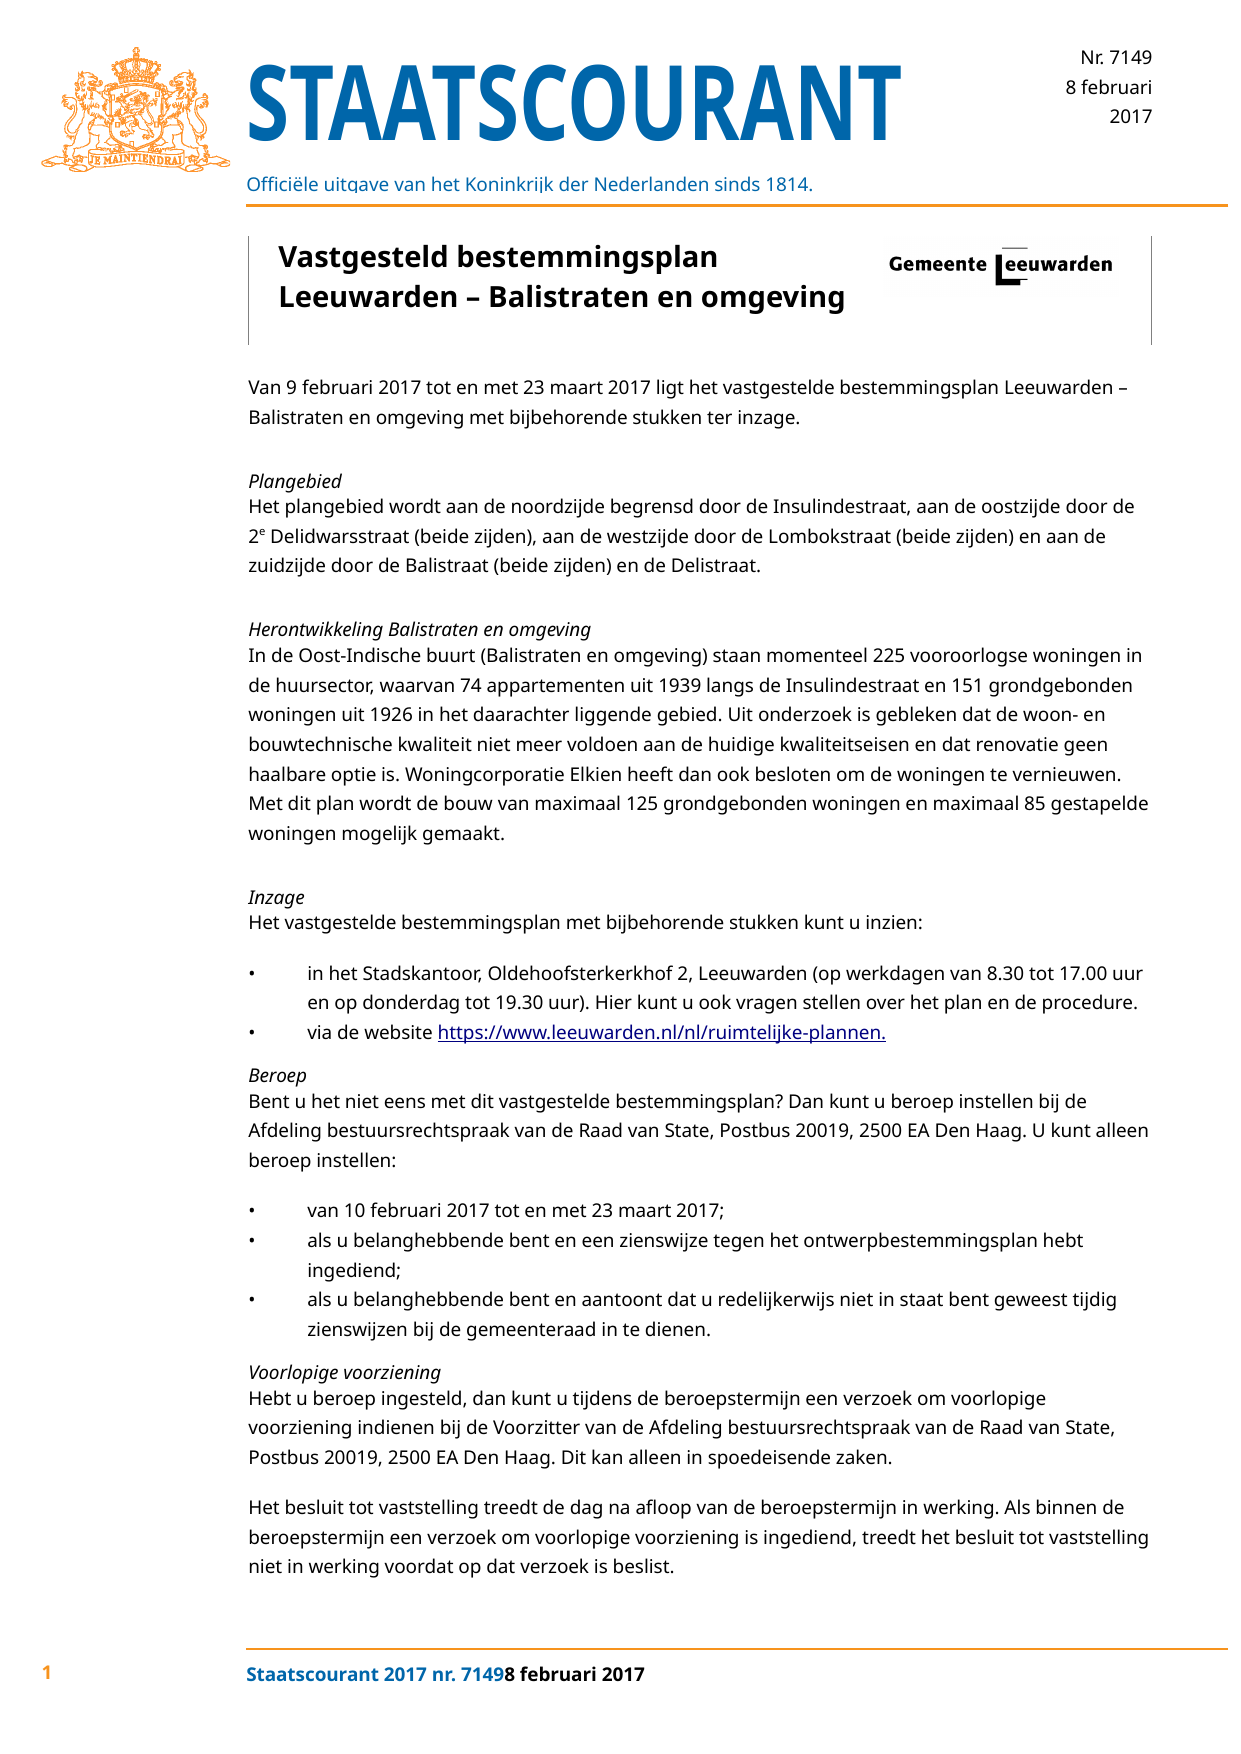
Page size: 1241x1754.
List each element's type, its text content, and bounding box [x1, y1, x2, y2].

text In de Oost-Indische buurt (Balistraten en omgeving) staan momenteel 225 vooroorlogse woningen in de huursector, waarvan 74 appartementen uit 1939 langs de Insulindestraat en 151 grondgebonden woningen uit 1926 in het daarachter liggende gebied. Uit onderzoek is gebleken dat de woon- en bouwtechnische kwaliteit niet meer voldoen aan de huidige kwaliteitseisen en dat renovatie geen haalbare optie is. Woningcorporatie Elkien heeft dan ook besloten om de woningen te vernieuwen. Met dit plan wordt de bouw van maximaal 125 grondgebonden woningen en maximaal 85 gestapelde woningen mogelijk gemaakt. [248, 642, 1152, 846]
text Voorlopige voorziening [248, 1359, 1152, 1385]
text Beroep [248, 1062, 1152, 1088]
text Hebt u beroep ingesteld, dan kunt u tijdens de beroepstermijn een verzoek om voorlopige voorziening indienen bij de Voorzitter van de Afdeling bestuursrechtspraak van de Raad van State, Postbus 20019, 2500 EA Den Haag. Dit kan alleen in spoedeisende zaken. [248, 1385, 1152, 1470]
list in het Stadskantoor, Oldehoofsterkerkhof 2, Leeuwarden (op werkdagen van 8.30 tot 17.00 uur en op donderdag tot 19.30 uur). Hier kunt u ook vragen stellen over het plan en de procedure. [248, 960, 1152, 1015]
list via de website https://www.leeuwarden.nl/nl/ruimtelijke-plannen. [248, 1019, 1152, 1045]
text Herontwikkeling Balistraten en omgeving [248, 617, 1152, 642]
table_header Vastgesteld bestemmingsplan Leeuwarden – Balistraten en omgeving [249, 236, 850, 345]
text Het besluit tot vaststelling treedt de dag na afloop van de beroepstermijn in werking. Als binnen de beroepstermijn een verzoek om voorlopige voorziening is ingediend, treedt het besluit tot vaststelling niet in werking voordat op dat verzoek is beslist. [248, 1494, 1152, 1579]
list als u belanghebbende bent en aantoont dat u redelijkerwijs niet in staat bent geweest tijdig zienswijzen bij de gemeenteraad in te dienen. [248, 1286, 1152, 1342]
text Inzage [248, 884, 1152, 909]
text Het plangebied wordt aan de noordzijde begrensd door de Insulindestraat, aan de oostzijde door de 2e Delidwarsstraat (beide zijden), aan de westzijde door de Lombokstraat (beide zijden) en aan de zuidzijde door de Balistraat (beide zijden) en de Delistraat. [248, 493, 1152, 578]
picture [882, 236, 1119, 297]
list als u belanghebbende bent en een zienswijze tegen het ontwerpbestemmingsplan hebt ingediend; [248, 1227, 1152, 1282]
list van 10 februari 2017 tot en met 23 maart 2017; [248, 1198, 1152, 1223]
text Bent u het niet eens met dit vastgestelde bestemmingsplan? Dan kunt u beroep instellen bij de Afdeling bestuursrechtspraak van de Raad van State, Postbus 20019, 2500 EA Den Haag. U kunt alleen beroep instellen: [248, 1088, 1152, 1173]
text Het vastgestelde bestemmingsplan met bijbehorende stukken kunt u inzien: [248, 909, 1152, 935]
text Van 9 februari 2017 tot en met 23 maart 2017 ligt het vastgestelde bestemmingsplan Leeuwarden – Balistraten en omgeving met bijbehorende stukken ter inzage. [248, 374, 1152, 429]
text Plangebied [248, 468, 1152, 493]
table_header [850, 236, 1151, 345]
picture [41, 47, 231, 172]
